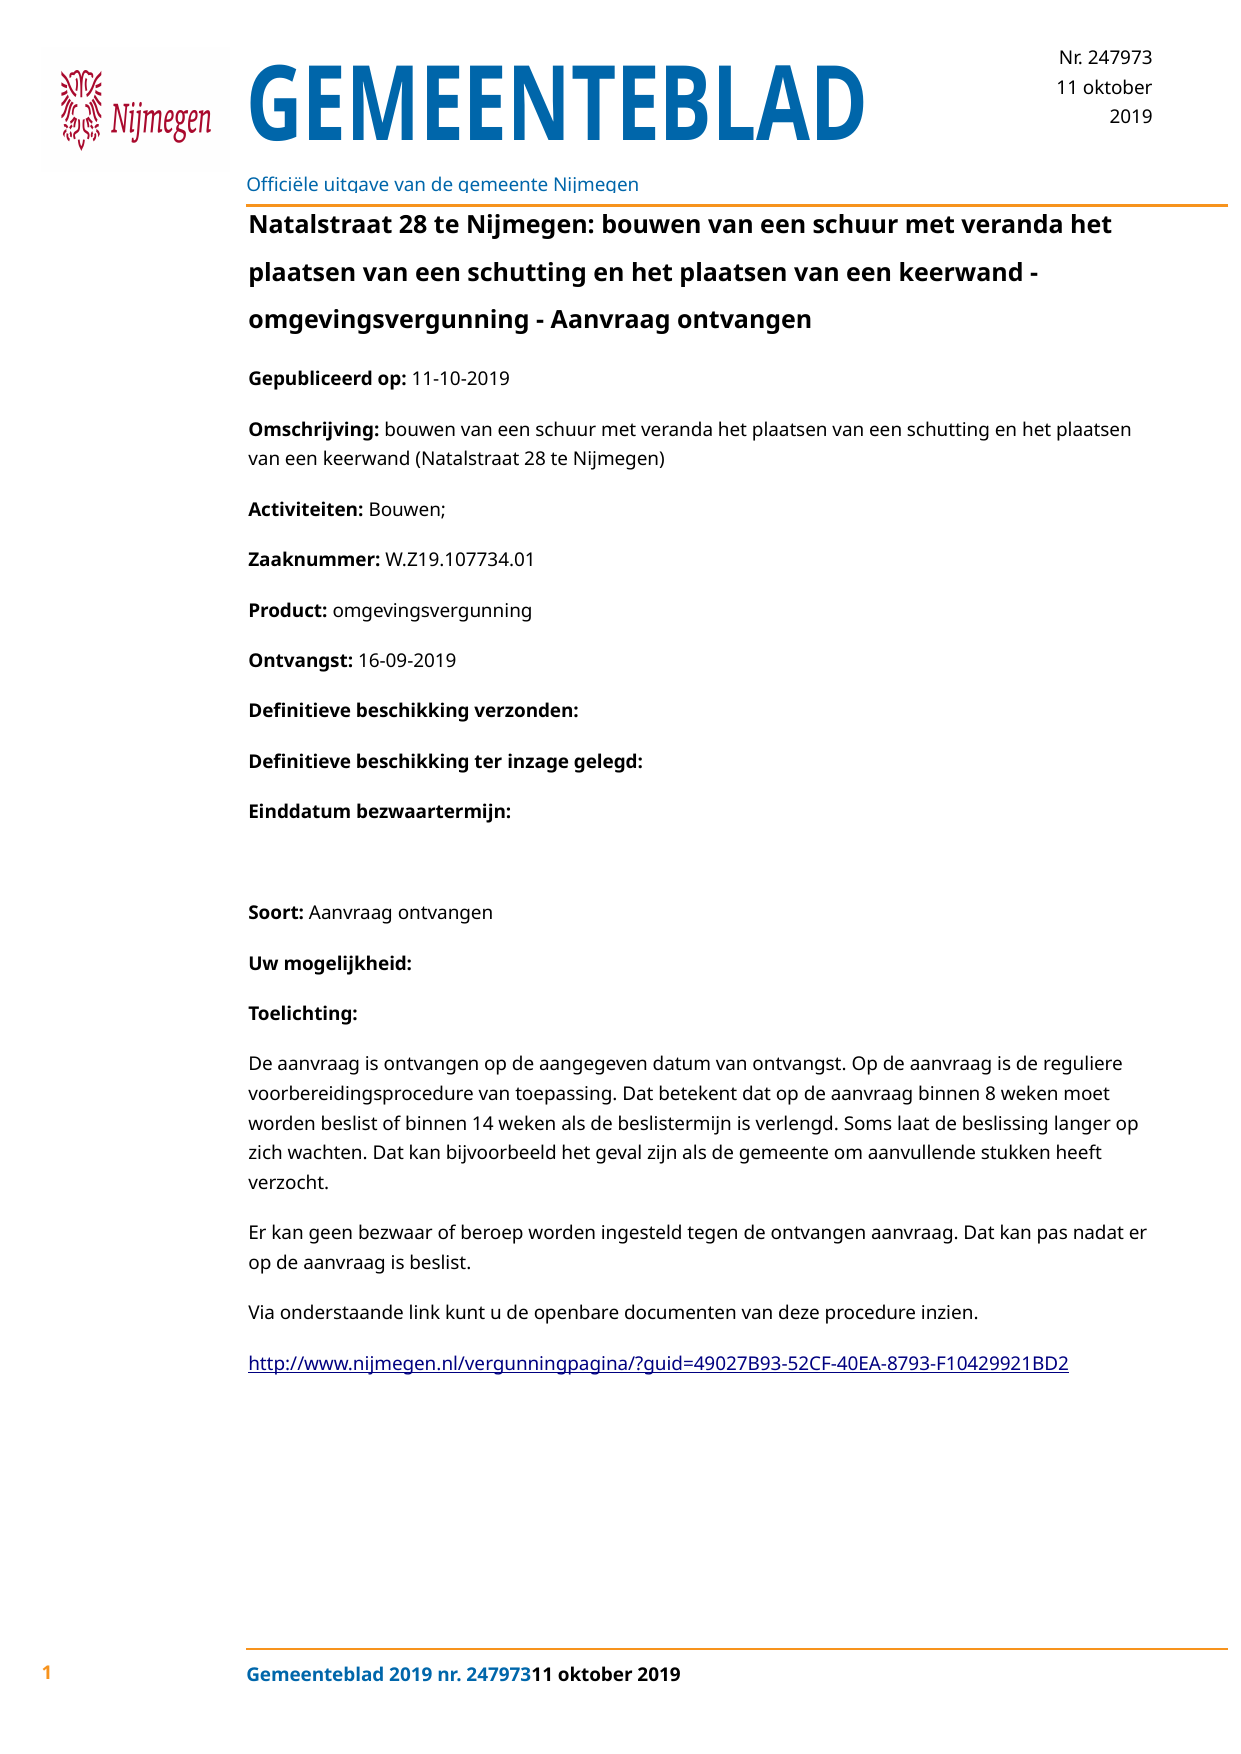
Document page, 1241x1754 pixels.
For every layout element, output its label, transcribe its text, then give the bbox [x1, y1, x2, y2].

text Gepubliceerd op: 11-10-2019 [248, 366, 1152, 391]
text Uw mogelijkheid: [248, 950, 1152, 975]
text Toelichting: [248, 1000, 1152, 1026]
text Soort: Aanvraag ontvangen [248, 899, 1152, 925]
text Er kan geen bezwaar of beroep worden ingesteld tegen de ontvangen aanvraag. Dat kan pas nadat er op de aanvraag is beslist. [248, 1219, 1152, 1274]
text Einddatum bezwaartermijn: [248, 798, 1152, 824]
text Product: omgevingsvergunning [248, 597, 1152, 622]
text Zaaknummer: W.Z19.107734.01 [248, 546, 1152, 572]
text Natalstraat 28 te Nijmegen: bouwen van een schuur met veranda het plaatsen van een schutting en het plaatsen van een keerwand - omgevingsvergunning - Aanvraag ontvangen [248, 207, 1152, 336]
picture [41, 47, 231, 172]
text Omschrijving: bouwen van een schuur met veranda het plaatsen van een schutting en het plaatsen van een keerwand (Natalstraat 28 te Nijmegen) [248, 416, 1152, 471]
text Definitieve beschikking ter inzage gelegd: [248, 748, 1152, 774]
text http://www.nijmegen.nl/vergunningpagina/?guid=49027B93-52CF-40EA-8793-F10429921BD2 [248, 1350, 1152, 1375]
text Via onderstaande link kunt u de openbare documenten van deze procedure inzien. [248, 1299, 1152, 1325]
text Activiteiten: Bouwen; [248, 496, 1152, 522]
text Ontvangst: 16-09-2019 [248, 647, 1152, 673]
text Definitieve beschikking verzonden: [248, 698, 1152, 723]
text De aanvraag is ontvangen op de aangegeven datum van ontvangst. Op de aanvraag is de reguliere voorbereidingsprocedure van toepassing. Dat betekent dat op de aanvraag binnen 8 weken moet worden beslist of binnen 14 weken als de beslistermijn is verlengd. Soms laat de beslissing langer op zich wachten. Dat kan bijvoorbeeld het geval zijn als de gemeente om aanvullende stukken heeft verzocht. [248, 1051, 1152, 1194]
